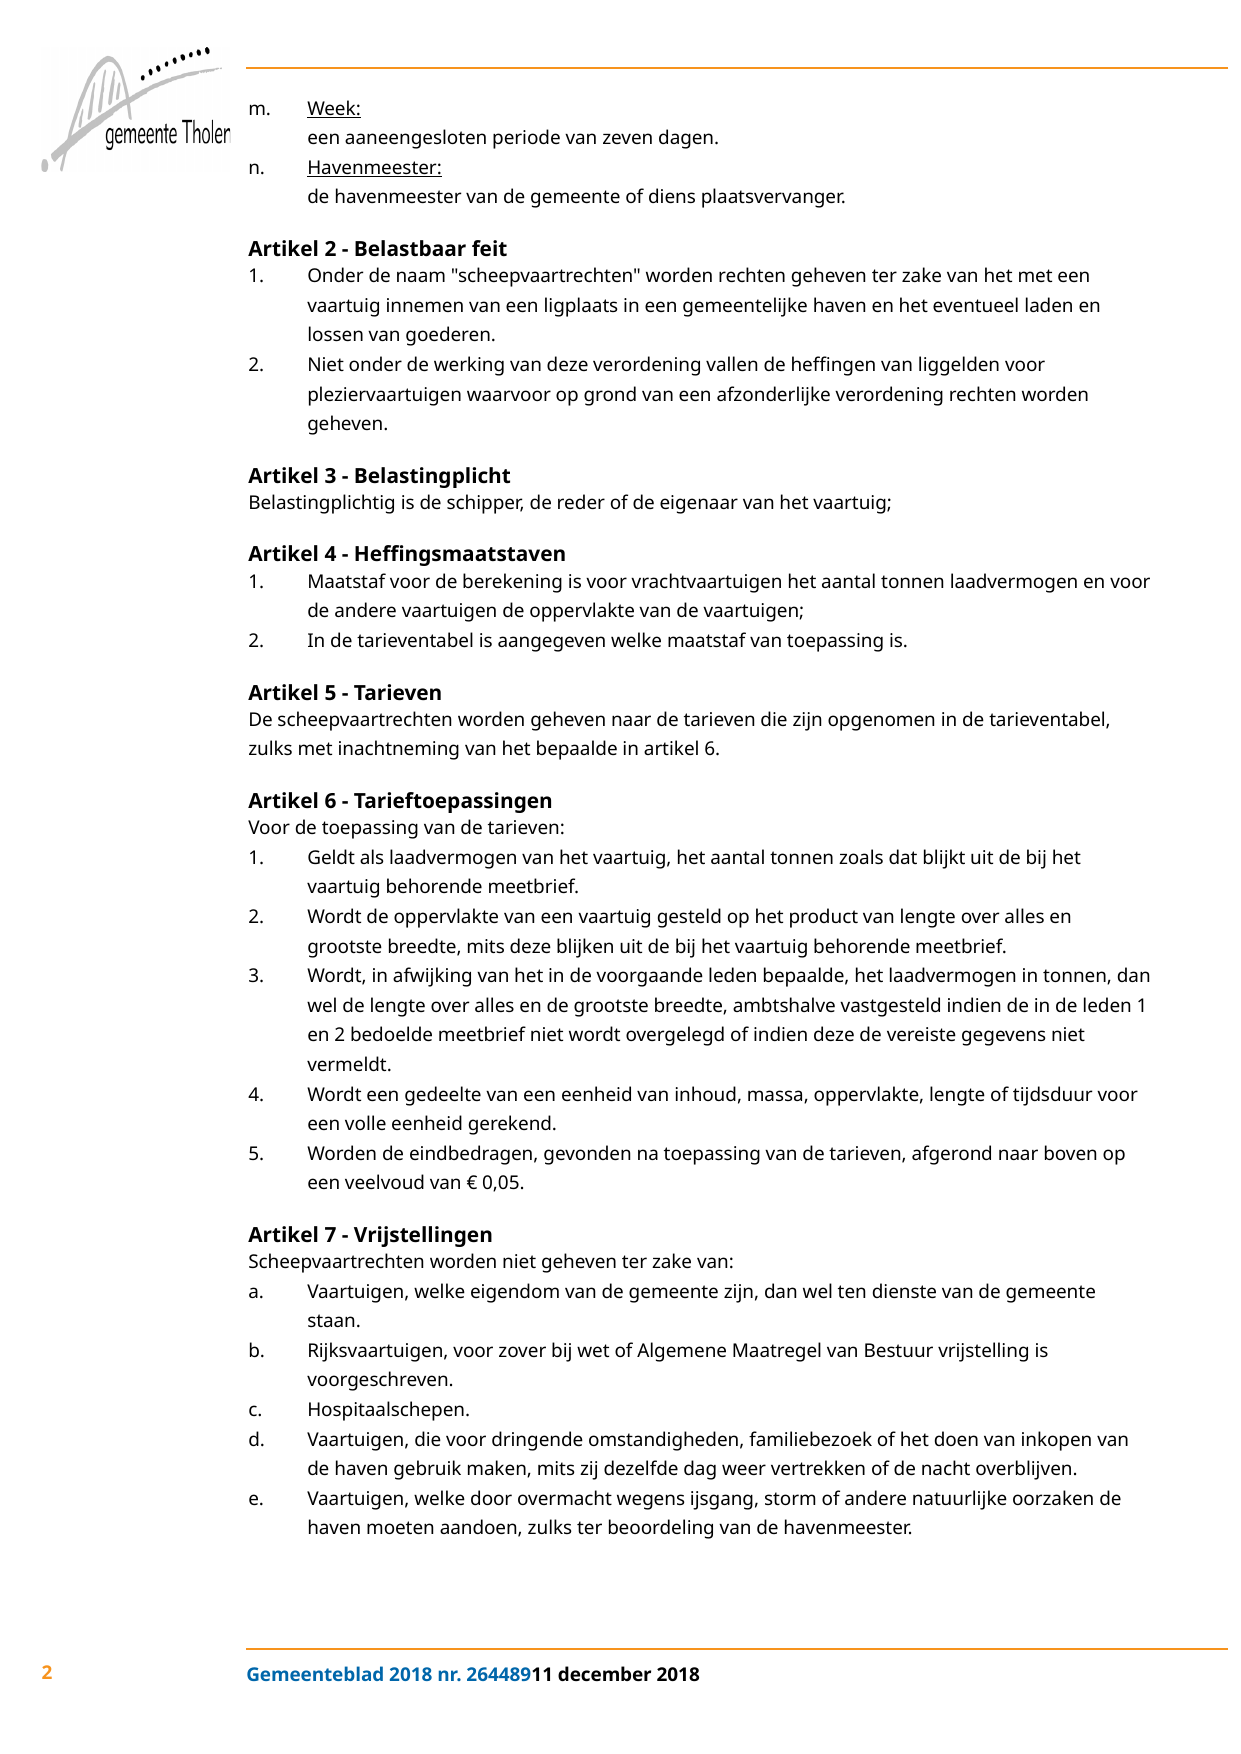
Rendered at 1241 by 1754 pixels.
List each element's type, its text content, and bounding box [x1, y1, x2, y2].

text Artikel 7 - Vrijstellingen [248, 1220, 1152, 1248]
list Maatstaf voor de berekening is voor vrachtvaartuigen het aantal tonnen laadvermogen en voor de andere vaartuigen de oppervlakte van de vaartuigen; [248, 568, 1152, 623]
list Geldt als laadvermogen van het vaartuig, het aantal tonnen zoals dat blijkt uit de bij het vaartuig behorende meetbrief. [248, 844, 1152, 899]
text De scheepvaartrechten worden geheven naar de tarieven die zijn opgenomen in de tarieventabel, zulks met inachtneming van het bepaalde in artikel 6. [248, 706, 1152, 761]
list Hospitaalschepen. [248, 1396, 1152, 1422]
list Worden de eindbedragen, gevonden na toepassing van de tarieven, afgerond naar boven op een veelvoud van € 0,05. [248, 1140, 1152, 1195]
list Niet onder de werking van deze verordening vallen de heffingen van liggelden voor pleziervaartuigen waarvoor op grond van een afzonderlijke verordening rechten worden geheven. [248, 351, 1152, 436]
text Artikel 5 - Tarieven [248, 678, 1152, 706]
text Artikel 6 - Tarieftoepassingen [248, 786, 1152, 814]
list Week: [248, 95, 1152, 121]
list de havenmeester van de gemeente of diens plaatsvervanger. [248, 183, 1152, 209]
list Vaartuigen, welke door overmacht wegens ijsgang, storm of andere natuurlijke oorzaken de haven moeten aandoen, zulks ter beoordeling van de havenmeester. [248, 1485, 1152, 1540]
list Wordt de oppervlakte van een vaartuig gesteld op het product van lengte over alles en grootste breedte, mits deze blijken uit de bij het vaartuig behorende meetbrief. [248, 903, 1152, 958]
text Belastingplichtig is de schipper, de reder of de eigenaar van het vaartuig; [248, 489, 1152, 515]
list Havenmeester: [248, 154, 1152, 180]
picture [41, 47, 231, 172]
text Artikel 3 - Belastingplicht [248, 461, 1152, 489]
text Artikel 2 - Belastbaar feit [248, 234, 1152, 262]
list Vaartuigen, welke eigendom van de gemeente zijn, dan wel ten dienste van de gemeente staan. [248, 1278, 1152, 1333]
list Wordt, in afwijking van het in de voorgaande leden bepaalde, het laadvermogen in tonnen, dan wel de lengte over alles en de grootste breedte, ambtshalve vastgesteld indien de in de leden 1 en 2 bedoelde meetbrief niet wordt overgelegd of indien deze de vereiste gegevens niet vermeldt. [248, 962, 1152, 1077]
list Onder de naam "scheepvaartrechten" worden rechten geheven ter zake van het met een vaartuig innemen van een ligplaats in een gemeentelijke haven en het eventueel laden en lossen van goederen. [248, 262, 1152, 347]
text Scheepvaartrechten worden niet geheven ter zake van: [248, 1248, 1152, 1274]
text Artikel 4 - Heffingsmaatstaven [248, 539, 1152, 568]
list een aaneengesloten periode van zeven dagen. [248, 124, 1152, 150]
list Vaartuigen, die voor dringende omstandigheden, familiebezoek of het doen van inkopen van de haven gebruik maken, mits zij dezelfde dag weer vertrekken of de nacht overblijven. [248, 1426, 1152, 1481]
list Rijksvaartuigen, voor zover bij wet of Algemene Maatregel van Bestuur vrijstelling is voorgeschreven. [248, 1337, 1152, 1392]
list In de tarieventabel is aangegeven welke maatstaf van toepassing is. [248, 627, 1152, 653]
text Voor de toepassing van de tarieven: [248, 814, 1152, 840]
list Wordt een gedeelte van een eenheid van inhoud, massa, oppervlakte, lengte of tijdsduur voor een volle eenheid gerekend. [248, 1081, 1152, 1136]
